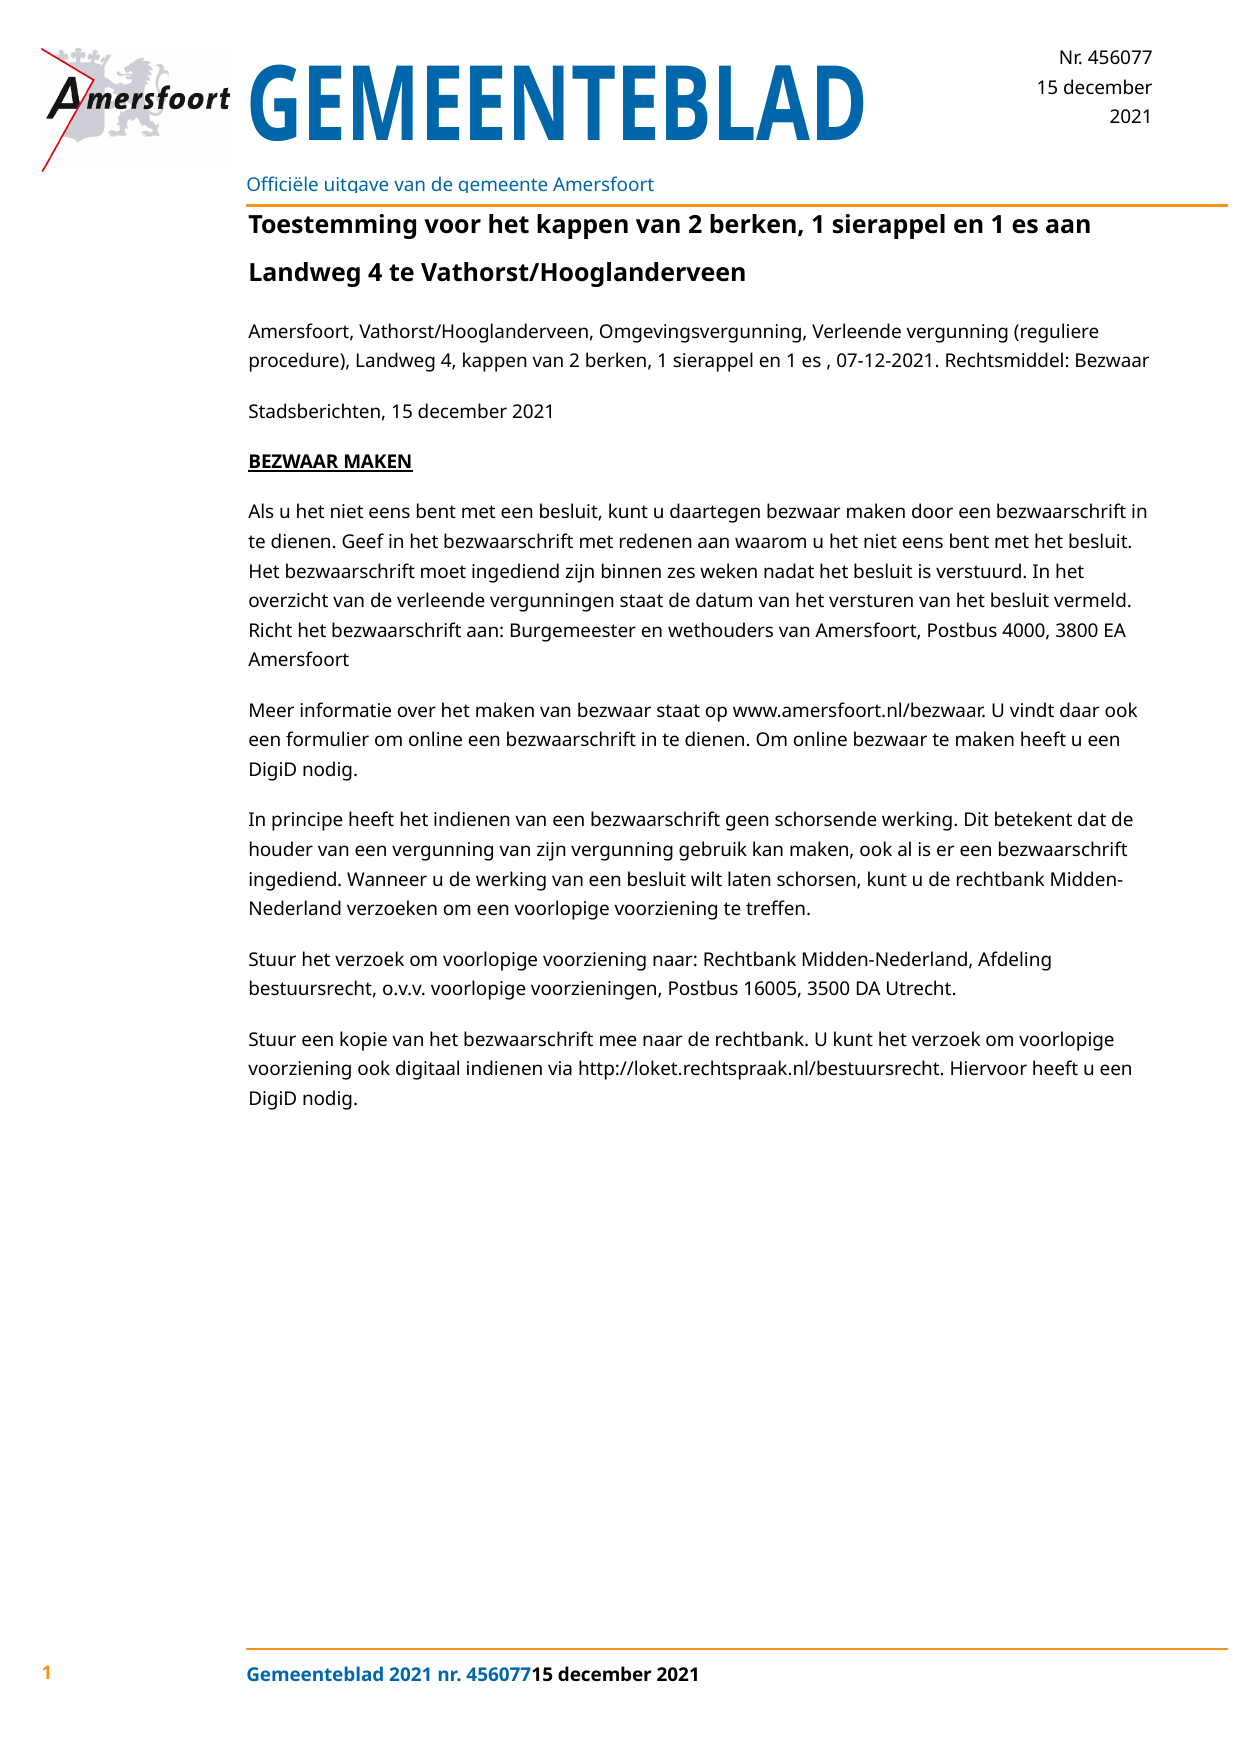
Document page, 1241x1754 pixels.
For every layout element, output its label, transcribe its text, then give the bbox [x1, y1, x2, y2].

text Als u het niet eens bent met een besluit, kunt u daartegen bezwaar maken door een bezwaarschrift in te dienen. Geef in het bezwaarschrift met redenen aan waarom u het niet eens bent met het besluit. Het bezwaarschrift moet ingediend zijn binnen zes weken nadat het besluit is verstuurd. In het overzicht van de verleende vergunningen staat de datum van het versturen van het besluit vermeld. Richt het bezwaarschrift aan: Burgemeester en wethouders van Amersfoort, Postbus 4000, 3800 EA Amersfoort [248, 499, 1152, 672]
text Meer informatie over het maken van bezwaar staat op www.amersfoort.nl/bezwaar. U vindt daar ook een formulier om online een bezwaarschrift in te dienen. Om online bezwaar te maken heeft u een DigiD nodig. [248, 697, 1152, 782]
text BEZWAAR MAKEN [248, 448, 1152, 474]
picture [41, 47, 231, 172]
text Stadsberichten, 15 december 2021 [248, 398, 1152, 424]
text Amersfoort, Vathorst/Hooglanderveen, Omgevingsvergunning, Verleende vergunning (reguliere procedure), Landweg 4, kappen van 2 berken, 1 sierappel en 1 es , 07-12-2021. Rechtsmiddel: Bezwaar [248, 318, 1152, 373]
text Toestemming voor het kappen van 2 berken, 1 sierappel en 1 es aan Landweg 4 te Vathorst/Hooglanderveen [248, 207, 1152, 288]
text In principe heeft het indienen van een bezwaarschrift geen schorsende werking. Dit betekent dat de houder van een vergunning van zijn vergunning gebruik kan maken, ook al is er een bezwaarschrift ingediend. Wanneer u de werking van een besluit wilt laten schorsen, kunt u de rechtbank Midden-Nederland verzoeken om een voorlopige voorziening te treffen. [248, 807, 1152, 921]
text Stuur een kopie van het bezwaarschrift mee naar de rechtbank. U kunt het verzoek om voorlopige voorziening ook digitaal indienen via http://loket.rechtspraak.nl/bestuursrecht. Hiervoor heeft u een DigiD nodig. [248, 1026, 1152, 1111]
text Stuur het verzoek om voorlopige voorziening naar: Rechtbank Midden-Nederland, Afdeling bestuursrecht, o.v.v. voorlopige voorzieningen, Postbus 16005, 3500 DA Utrecht. [248, 946, 1152, 1001]
